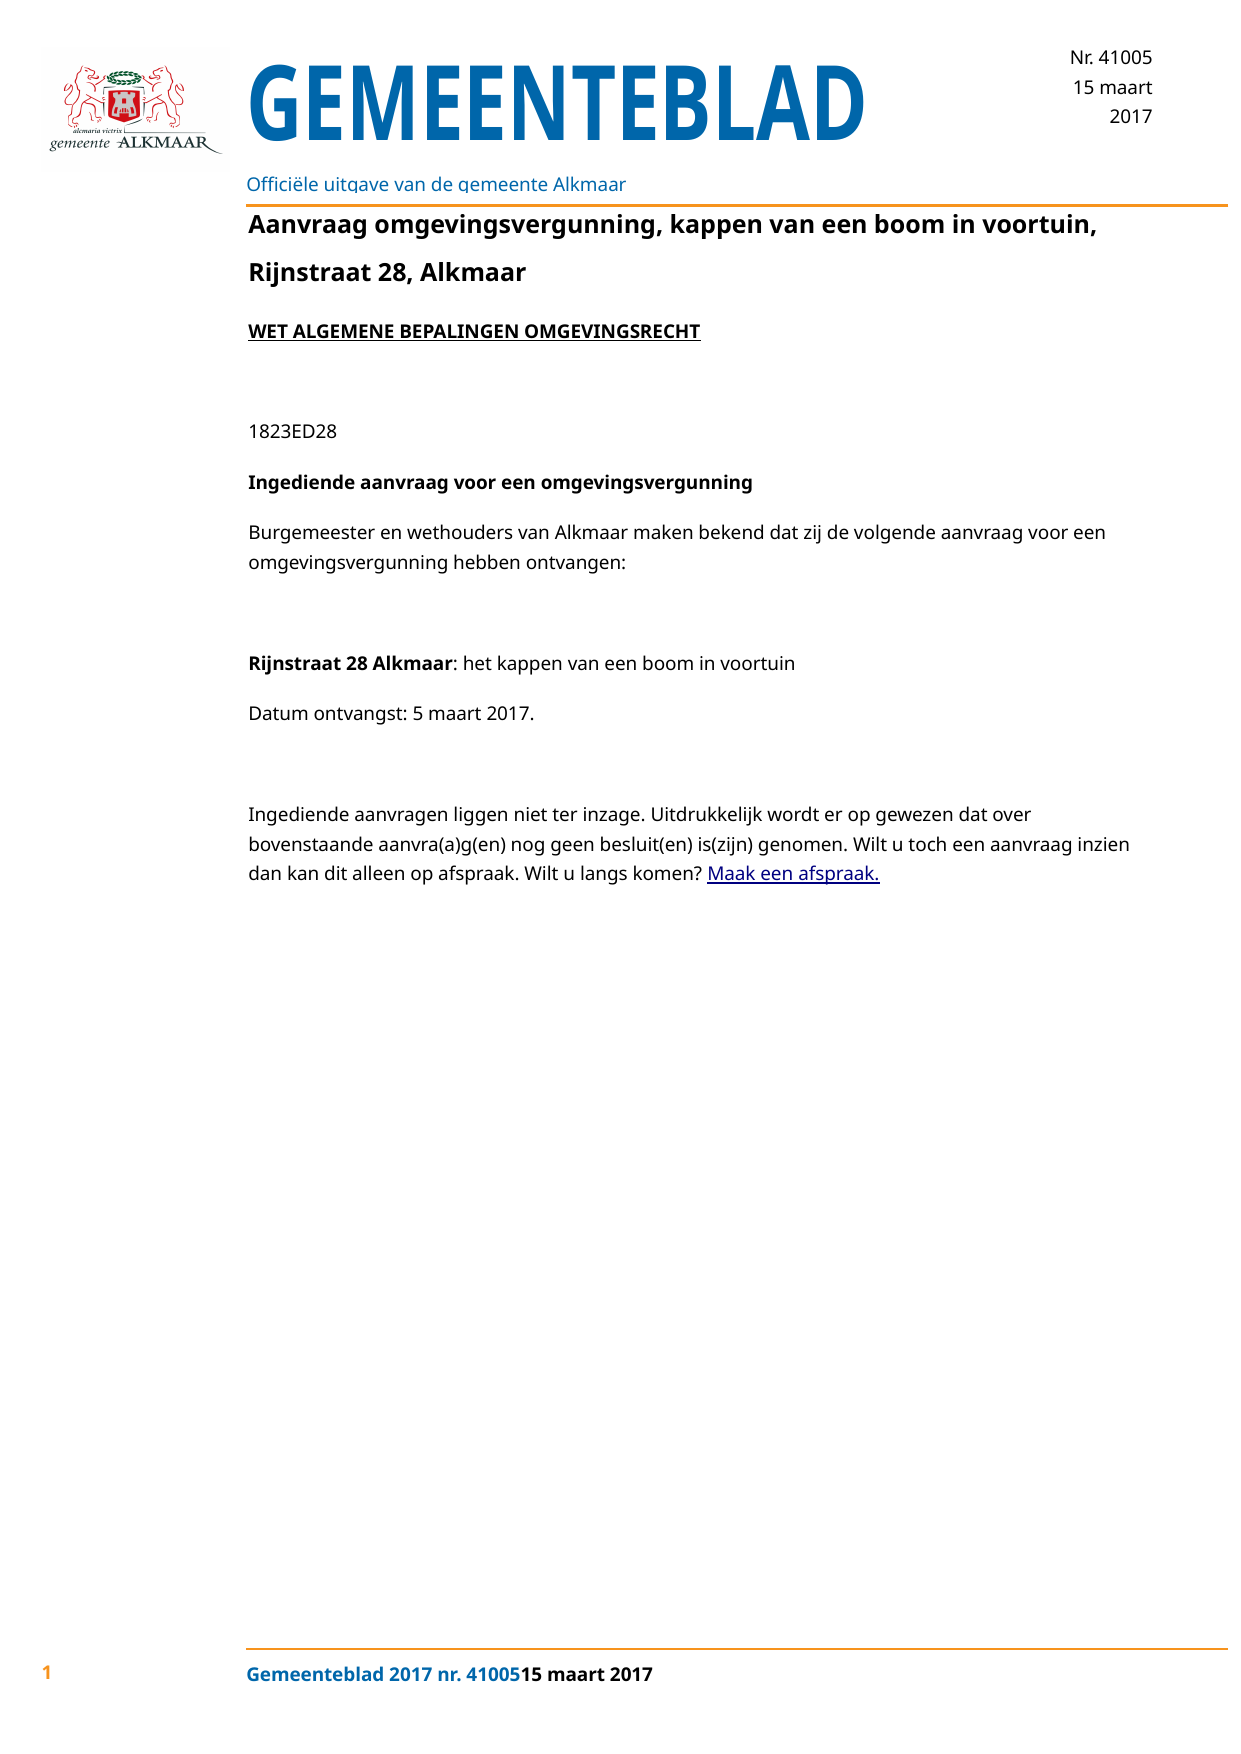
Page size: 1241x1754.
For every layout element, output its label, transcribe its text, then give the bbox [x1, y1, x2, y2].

text 1823ED28 [248, 419, 1152, 444]
text Burgemeester en wethouders van Alkmaar maken bekend dat zij de volgende aanvraag voor een omgevingsvergunning hebben ontvangen: [248, 519, 1152, 575]
text Ingediende aanvraag voor een omgevingsvergunning [248, 469, 1152, 495]
text Aanvraag omgevingsvergunning, kappen van een boom in voortuin, Rijnstraat 28, Alkmaar [248, 207, 1152, 288]
text WET ALGEMENE BEPALINGEN OMGEVINGSRECHT [248, 318, 1152, 344]
text Ingediende aanvragen liggen niet ter inzage. Uitdrukkelijk wordt er op gewezen dat over bovenstaande aanvra(a)g(en) nog geen besluit(en) is(zijn) genomen. Wilt u toch een aanvraag inzien dan kan dit alleen op afspraak. Wilt u langs komen? Maak een afspraak. [248, 801, 1152, 886]
text Datum ontvangst: 5 maart 2017. [248, 700, 1152, 726]
picture [41, 47, 231, 172]
text Rijnstraat 28 Alkmaar: het kappen van een boom in voortuin [248, 650, 1152, 676]
